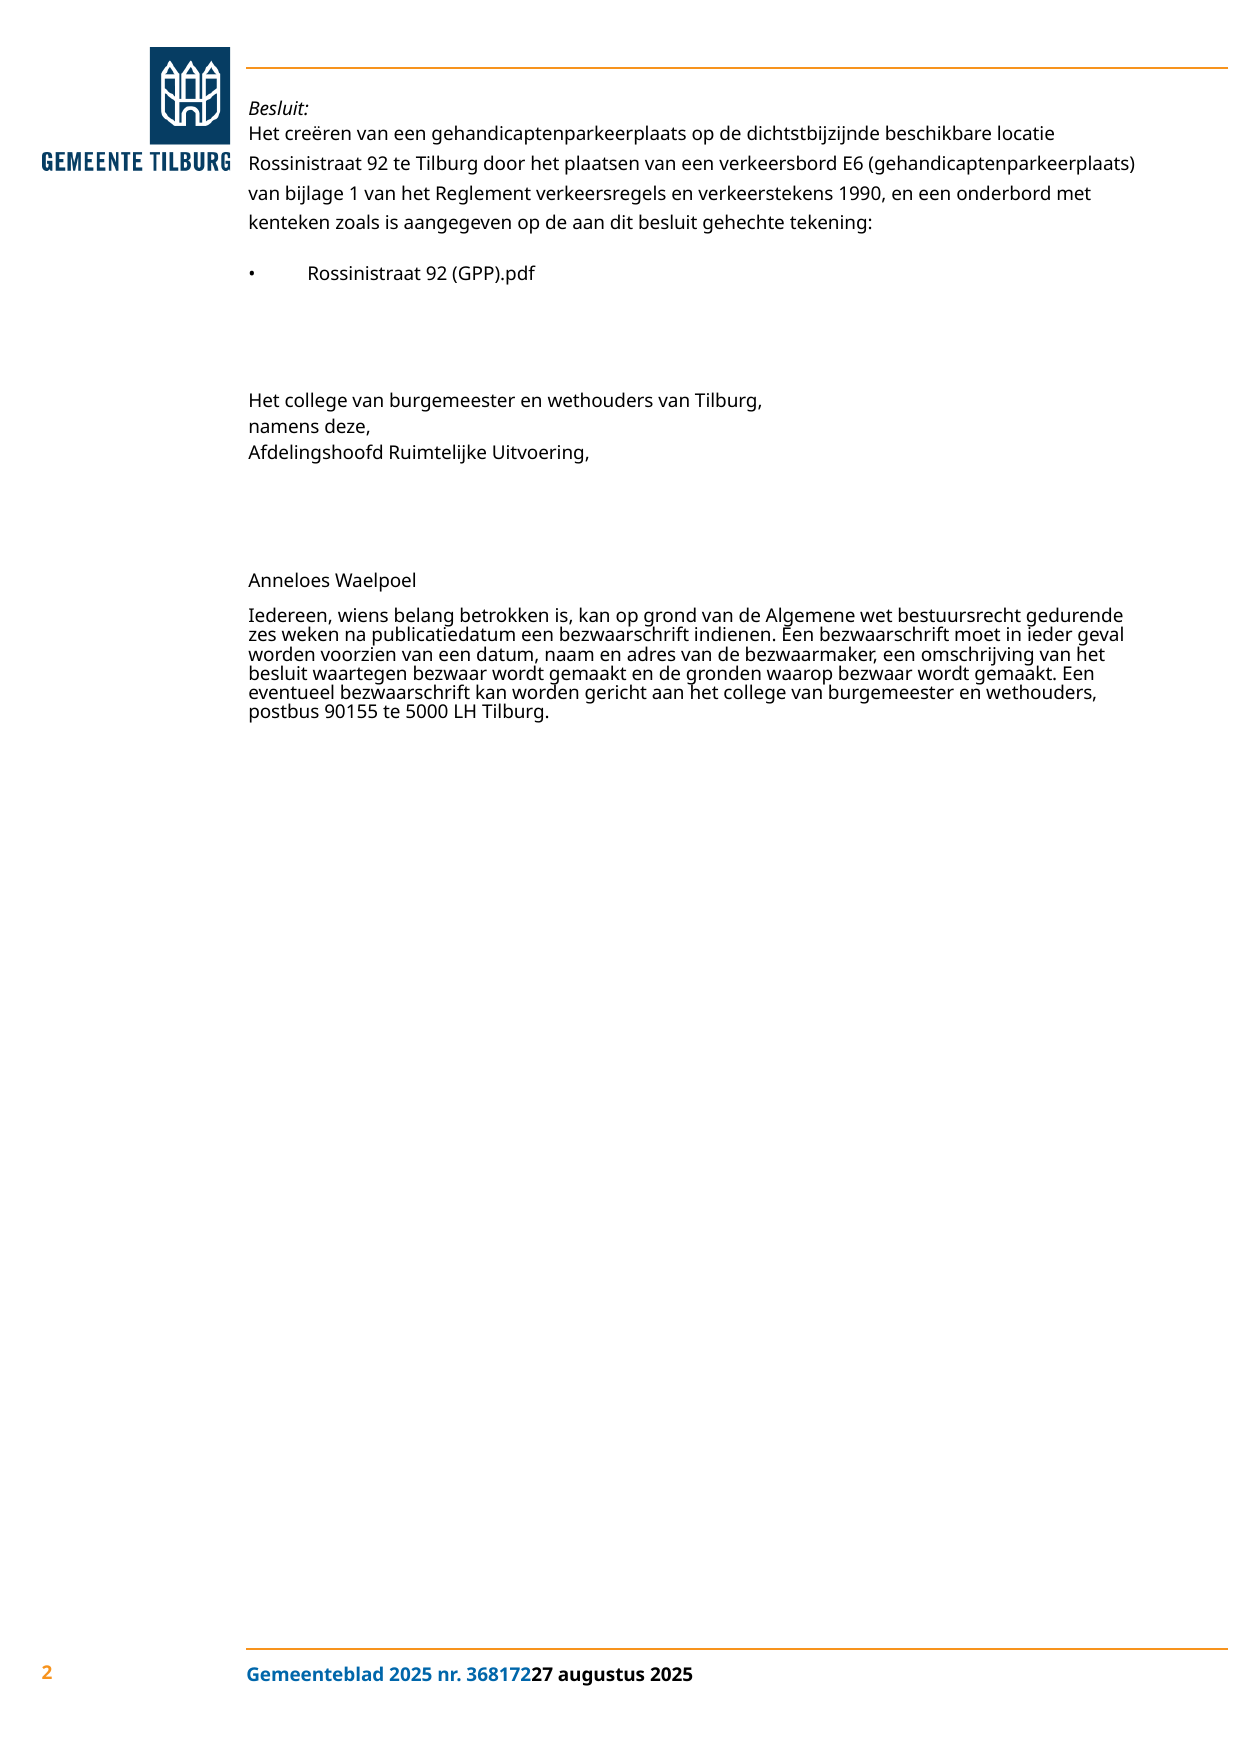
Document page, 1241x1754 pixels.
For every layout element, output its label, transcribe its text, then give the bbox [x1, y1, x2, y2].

text namens deze, [248, 413, 1152, 439]
picture [41, 47, 231, 172]
text Het college van burgemeester en wethouders van Tilburg, [248, 387, 1152, 413]
text Afdelingshoofd Ruimtelijke Uitvoering, [248, 439, 1152, 465]
text Iedereen, wiens belang betrokken is, kan op grond van de Algemene wet bestuursrecht gedurende zes weken na publicatiedatum een bezwaarschrift indienen. Een bezwaarschrift moet in ieder geval worden voorzien van een datum, naam en adres van de bezwaarmaker, een omschrijving van het besluit waartegen bezwaar wordt gemaakt en de gronden waarop bezwaar wordt gemaakt. Een eventueel bezwaarschrift kan worden gericht aan het college van burgemeester en wethouders, postbus 90155 te 5000 LH Tilburg. [248, 607, 1152, 723]
list Rossinistraat 92 (GPP).pdf [248, 260, 1152, 285]
text Het creëren van een gehandicaptenparkeerplaats op de dichtstbijzijnde beschikbare locatie Rossinistraat 92 te Tilburg door het plaatsen van een verkeersbord E6 (gehandicaptenparkeerplaats) van bijlage 1 van het Reglement verkeersregels en verkeerstekens 1990, en een onderbord met kenteken zoals is aangegeven op de aan dit besluit gehechte tekening: [248, 121, 1152, 235]
text Besluit: [248, 95, 1152, 121]
text Anneloes Waelpoel [248, 568, 1152, 593]
